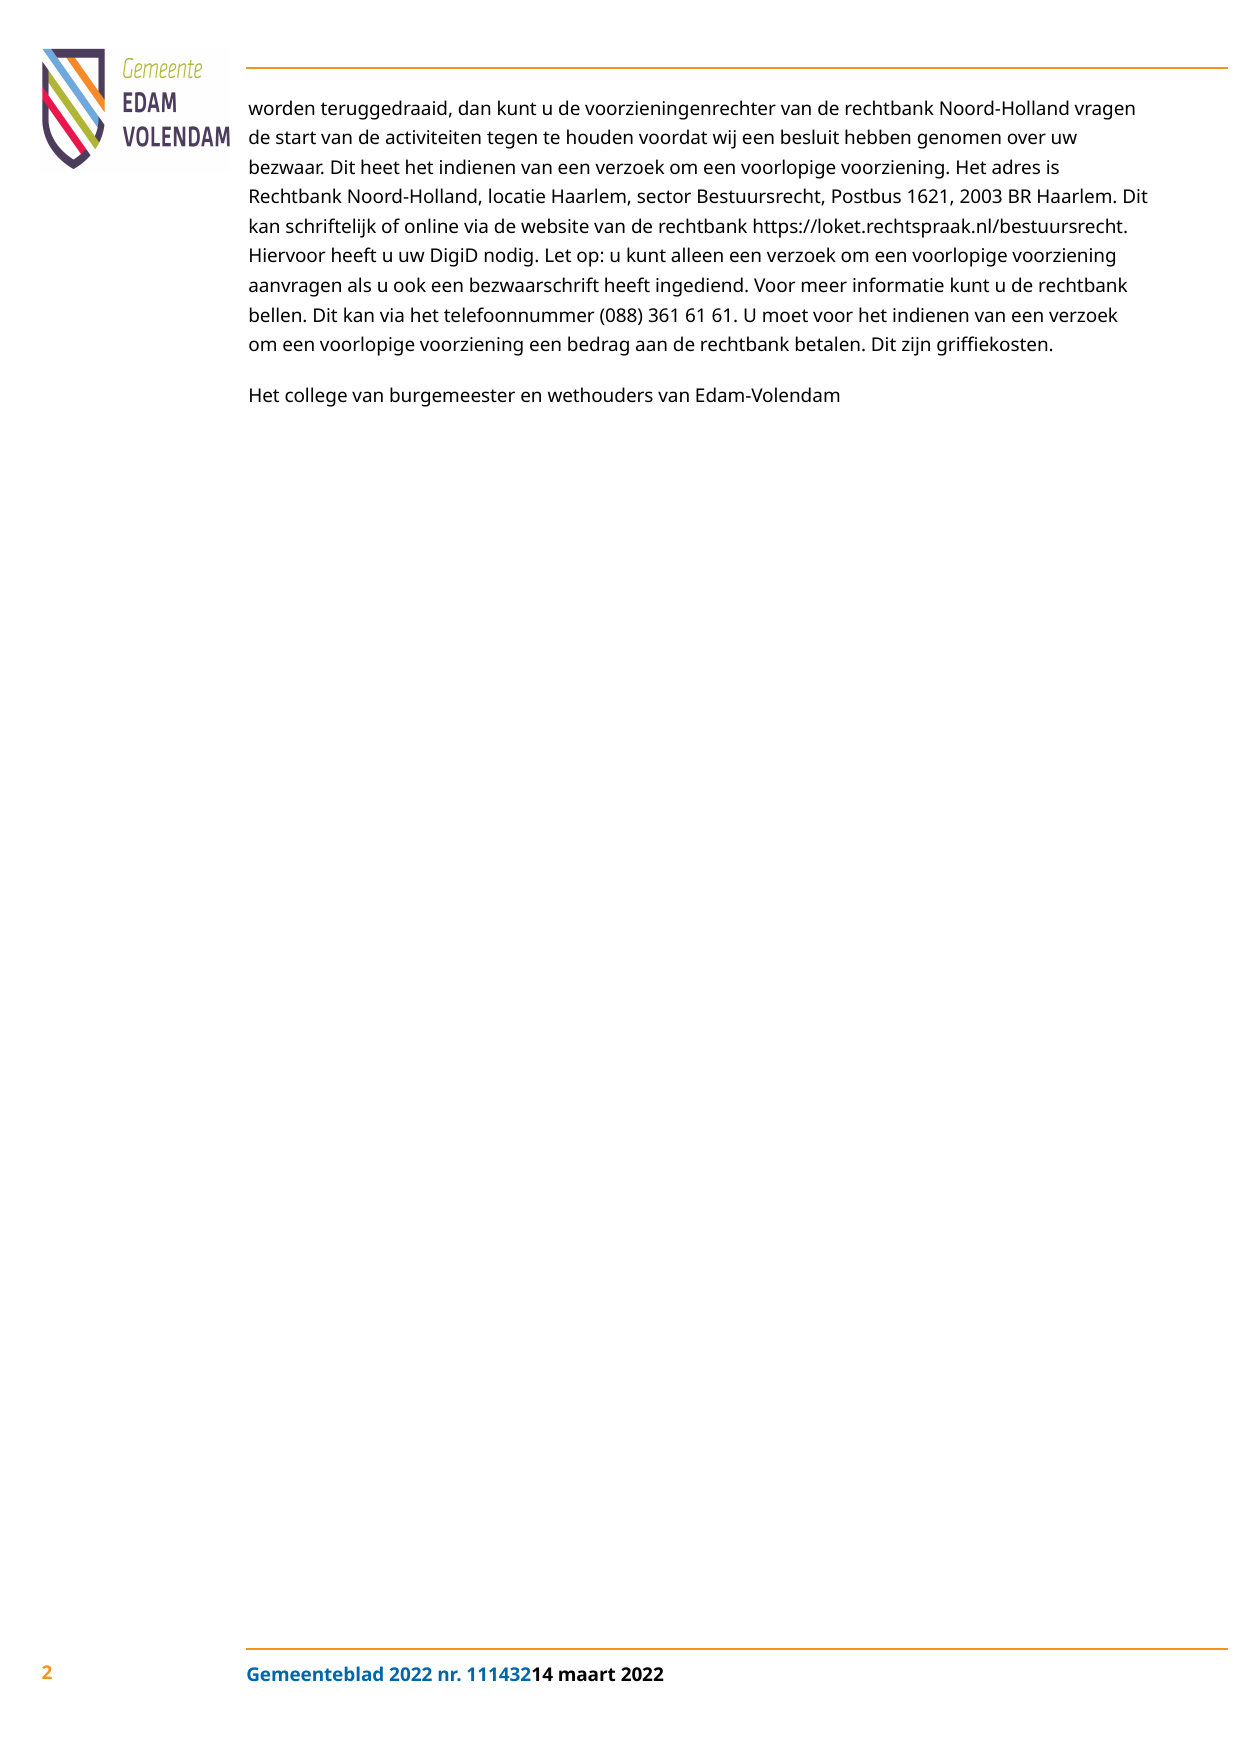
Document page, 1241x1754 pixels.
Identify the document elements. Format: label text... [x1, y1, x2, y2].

picture [41, 47, 231, 172]
text Het college van burgemeester en wethouders van Edam-Volendam [248, 382, 1152, 408]
text worden teruggedraaid, dan kunt u de voorzieningenrechter van de rechtbank Noord-Holland vragen de start van de activiteiten tegen te houden voordat wij een besluit hebben genomen over uw bezwaar. Dit heet het indienen van een verzoek om een voorlopige voorziening. Het adres is Rechtbank Noord-Holland, locatie Haarlem, sector Bestuursrecht, Postbus 1621, 2003 BR Haarlem. Dit kan schriftelijk of online via de website van de rechtbank https://loket.rechtspraak.nl/bestuursrecht. Hiervoor heeft u uw DigiD nodig. Let op: u kunt alleen een verzoek om een voorlopige voorziening aanvragen als u ook een bezwaarschrift heeft ingediend. Voor meer informatie kunt u de rechtbank bellen. Dit kan via het telefoonnummer (088) 361 61 61. U moet voor het indienen van een verzoek om een voorlopige voorziening een bedrag aan de rechtbank betalen. Dit zijn griffiekosten. [248, 95, 1152, 357]
